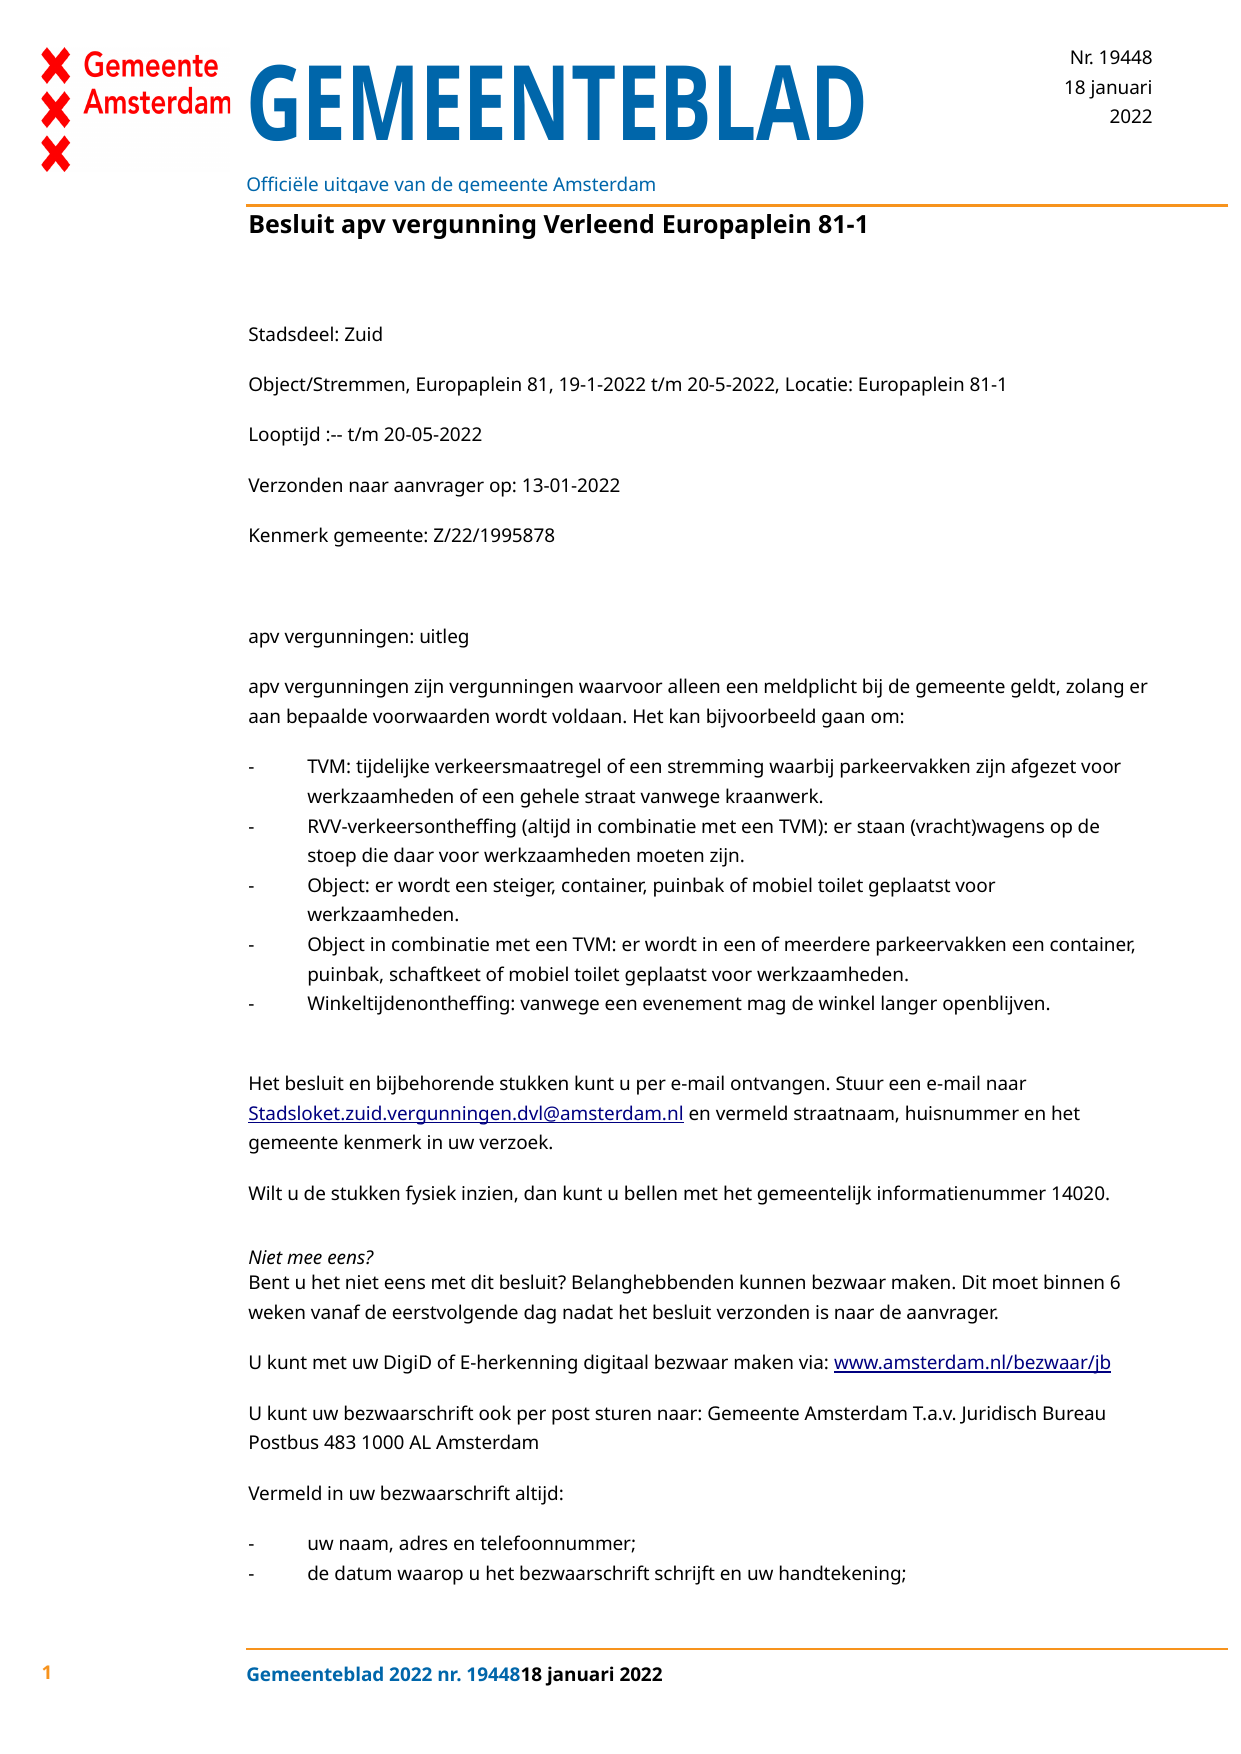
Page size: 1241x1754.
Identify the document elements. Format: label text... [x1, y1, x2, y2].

text apv vergunningen: uitleg [248, 623, 1152, 649]
picture [41, 47, 231, 172]
text Object/Stremmen, Europaplein 81, 19-1-2022 t/m 20-5-2022, Locatie: Europaplein 81-1 [248, 371, 1152, 397]
text Besluit apv vergunning Verleend Europaplein 81-1 [248, 207, 1152, 241]
text U kunt met uw DigiD of E-herkenning digitaal bezwaar maken via: www.amsterdam.nl/bezwaar/jb [248, 1349, 1152, 1375]
list de datum waarop u het bezwaarschrift schrijft en uw handtekening; [248, 1560, 1152, 1586]
text Verzonden naar aanvrager op: 13-01-2022 [248, 472, 1152, 498]
text Wilt u de stukken fysiek inzien, dan kunt u bellen met het gemeentelijk informatienummer 14020. [248, 1180, 1152, 1206]
list Winkeltijdenontheffing: vanwege een evenement mag de winkel langer openblijven. [248, 990, 1152, 1016]
text Kenmerk gemeente: Z/22/1995878 [248, 522, 1152, 548]
list RVV-verkeersontheffing (altijd in combinatie met een TVM): er staan (vracht)wagens op de stoep die daar voor werkzaamheden moeten zijn. [248, 813, 1152, 868]
text Bent u het niet eens met dit besluit? Belanghebbenden kunnen bezwaar maken. Dit moet binnen 6 weken vanaf de eerstvolgende dag nadat het besluit verzonden is naar de aanvrager. [248, 1269, 1152, 1325]
text Niet mee eens? [248, 1244, 1152, 1269]
text Looptijd :-- t/m 20-05-2022 [248, 422, 1152, 447]
text Vermeld in uw bezwaarschrift altijd: [248, 1480, 1152, 1506]
text apv vergunningen zijn vergunningen waarvoor alleen een meldplicht bij de gemeente geldt, zolang er aan bepaalde voorwaarden wordt voldaan. Het kan bijvoorbeeld gaan om: [248, 674, 1152, 729]
text Stadsdeel: Zuid [248, 321, 1152, 346]
list Object in combinatie met een TVM: er wordt in een of meerdere parkeervakken een container, puinbak, schaftkeet of mobiel toilet geplaatst voor werkzaamheden. [248, 931, 1152, 986]
text Het besluit en bijbehorende stukken kunt u per e-mail ontvangen. Stuur een e-mail naar Stadsloket.zuid.vergunningen.dvl@amsterdam.nl en vermeld straatnaam, huisnummer en het gemeente kenmerk in uw verzoek. [248, 1070, 1152, 1155]
text U kunt uw bezwaarschrift ook per post sturen naar: Gemeente Amsterdam T.a.v. Juridisch Bureau Postbus 483 1000 AL Amsterdam [248, 1400, 1152, 1455]
list Object: er wordt een steiger, container, puinbak of mobiel toilet geplaatst voor werkzaamheden. [248, 872, 1152, 927]
list uw naam, adres en telefoonnummer; [248, 1530, 1152, 1556]
list TVM: tijdelijke verkeersmaatregel of een stremming waarbij parkeervakken zijn afgezet voor werkzaamheden of een gehele straat vanwege kraanwerk. [248, 754, 1152, 809]
